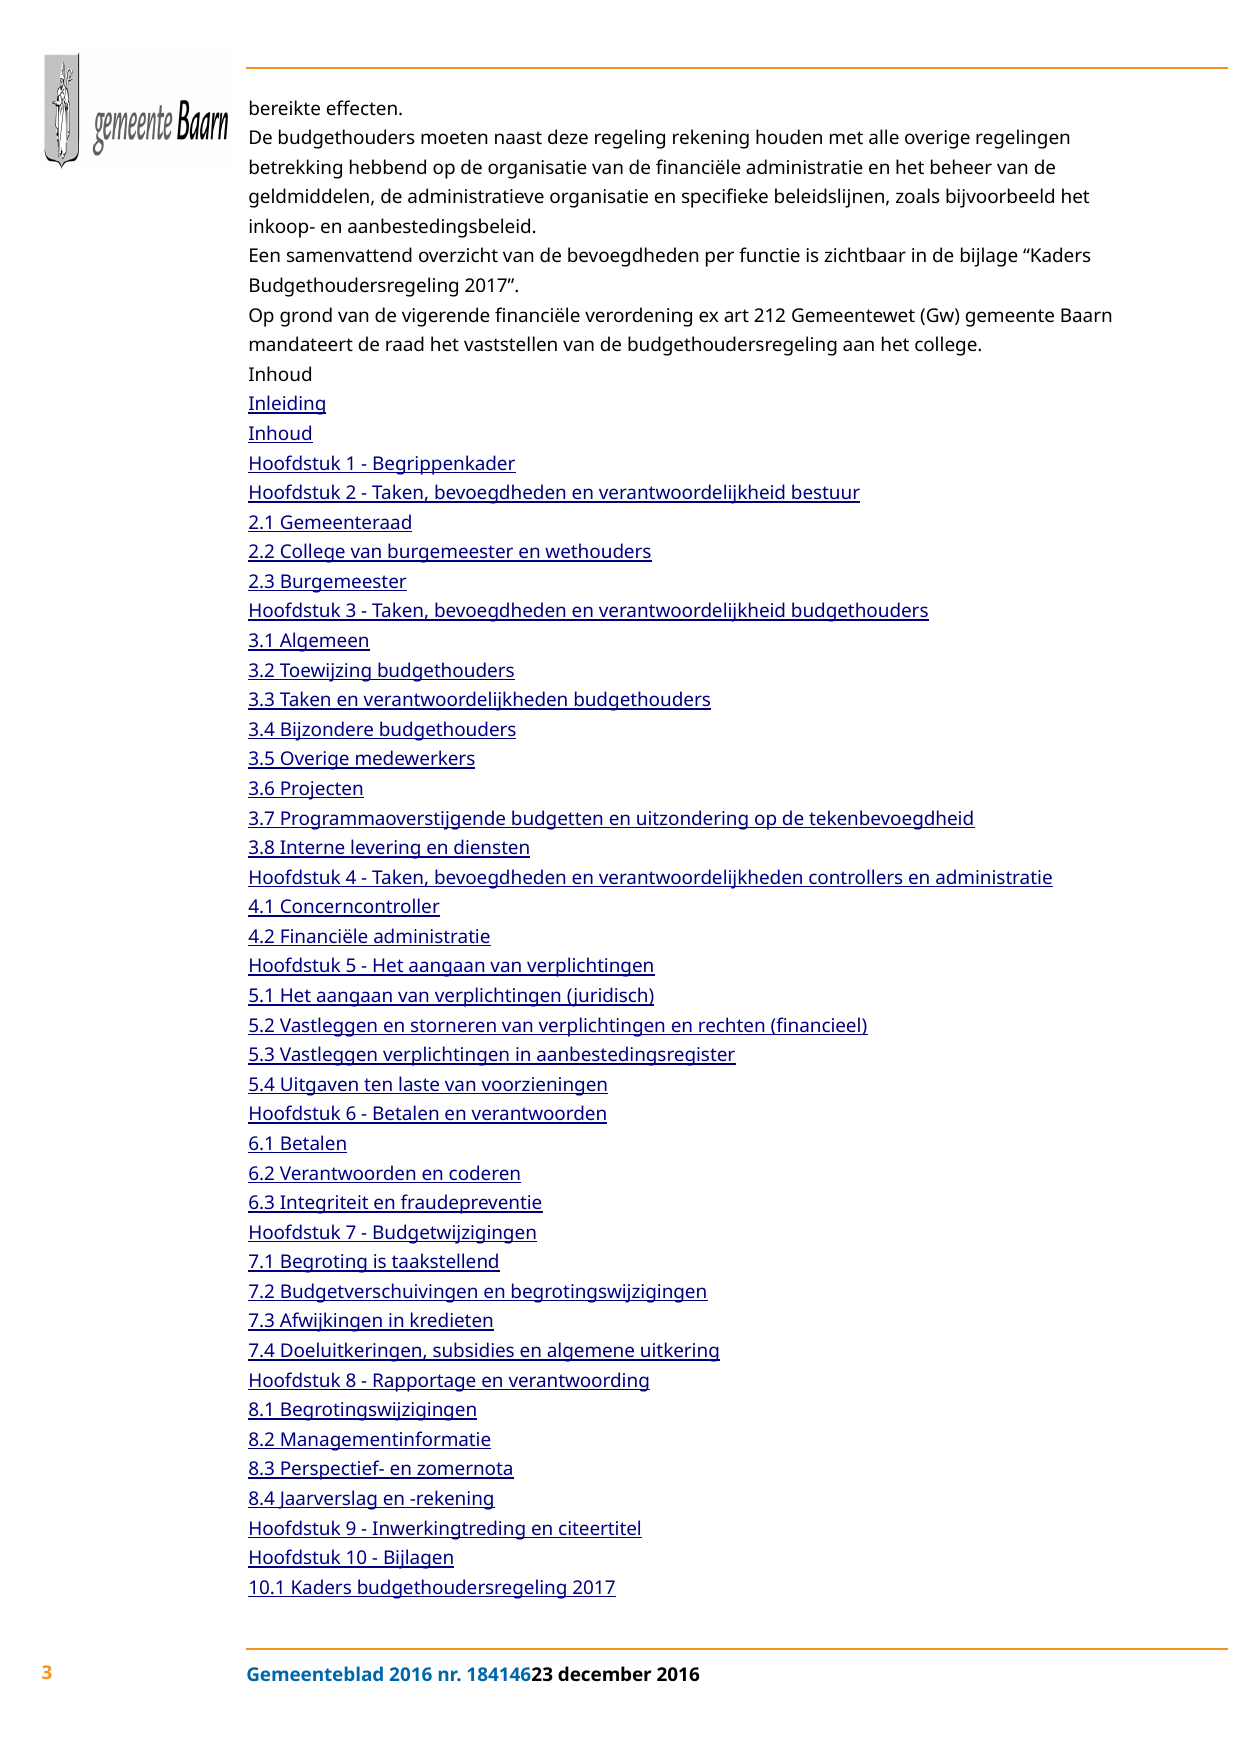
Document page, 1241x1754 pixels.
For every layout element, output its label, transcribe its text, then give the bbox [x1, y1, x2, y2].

text 4.2 Financiële administratie [248, 923, 1152, 949]
text 3.2 Toewijzing budgethouders [248, 657, 1152, 683]
text 3.3 Taken en verantwoordelijkheden budgethouders [248, 686, 1152, 712]
text Hoofdstuk 1 - Begrippenkader [248, 450, 1152, 476]
text bereikte effecten. [248, 95, 1152, 121]
text 3.5 Overige medewerkers [248, 746, 1152, 771]
text 3.1 Algemeen [248, 627, 1152, 653]
text 5.4 Uitgaven ten laste van voorzieningen [248, 1071, 1152, 1097]
text Op grond van de vigerende financiële verordening ex art 212 Gemeentewet (Gw) gemeente Baarn mandateert de raad het vaststellen van de budgethoudersregeling aan het college. [248, 302, 1152, 357]
text Een samenvattend overzicht van de bevoegdheden per functie is zichtbaar in de bijlage “Kaders Budgethoudersregeling 2017”. [248, 243, 1152, 298]
text Hoofdstuk 7 - Budgetwijzigingen [248, 1219, 1152, 1245]
text Hoofdstuk 8 - Rapportage en verantwoording [248, 1367, 1152, 1393]
text 4.1 Concerncontroller [248, 893, 1152, 919]
text 3.6 Projecten [248, 775, 1152, 801]
text Inhoud [248, 420, 1152, 446]
text Hoofdstuk 6 - Betalen en verantwoorden [248, 1101, 1152, 1126]
text 6.2 Verantwoorden en coderen [248, 1160, 1152, 1186]
text 7.1 Begroting is taakstellend [248, 1248, 1152, 1274]
text 7.3 Afwijkingen in kredieten [248, 1308, 1152, 1333]
text De budgethouders moeten naast deze regeling rekening houden met alle overige regelingen betrekking hebbend op de organisatie van de financiële administratie en het beheer van de geldmiddelen, de administratieve organisatie en specifieke beleidslijnen, zoals bijvoorbeeld het inkoop- en aanbestedingsbeleid. [248, 124, 1152, 239]
text Hoofdstuk 10 - Bijlagen [248, 1544, 1152, 1570]
text 2.2 College van burgemeester en wethouders [248, 538, 1152, 564]
text 2.3 Burgemeester [248, 568, 1152, 594]
text 10.1 Kaders budgethoudersregeling 2017 [248, 1574, 1152, 1600]
text 6.3 Integriteit en fraudepreventie [248, 1189, 1152, 1215]
text Hoofdstuk 9 - Inwerkingtreding en citeertitel [248, 1515, 1152, 1541]
text 7.2 Budgetverschuivingen en begrotingswijzigingen [248, 1278, 1152, 1304]
picture [41, 47, 231, 172]
text 5.3 Vastleggen verplichtingen in aanbestedingsregister [248, 1041, 1152, 1067]
text 6.1 Betalen [248, 1130, 1152, 1156]
text 8.2 Managementinformatie [248, 1426, 1152, 1452]
text 8.4 Jaarverslag en -rekening [248, 1485, 1152, 1511]
text 5.1 Het aangaan van verplichtingen (juridisch) [248, 982, 1152, 1008]
text Hoofdstuk 3 - Taken, bevoegdheden en verantwoordelijkheid budgethouders [248, 598, 1152, 623]
text 2.1 Gemeenteraad [248, 509, 1152, 535]
text 8.1 Begrotingswijzigingen [248, 1396, 1152, 1422]
text Hoofdstuk 2 - Taken, bevoegdheden en verantwoordelijkheid bestuur [248, 479, 1152, 505]
text 3.7 Programmaoverstijgende budgetten en uitzondering op de tekenbevoegdheid [248, 805, 1152, 831]
text 8.3 Perspectief- en zomernota [248, 1456, 1152, 1481]
text Hoofdstuk 5 - Het aangaan van verplichtingen [248, 953, 1152, 978]
text Inhoud [248, 361, 1152, 387]
text Hoofdstuk 4 - Taken, bevoegdheden en verantwoordelijkheden controllers en administratie [248, 864, 1152, 890]
text Inleiding [248, 391, 1152, 416]
text 7.4 Doeluitkeringen, subsidies en algemene uitkering [248, 1337, 1152, 1363]
text 3.4 Bijzondere budgethouders [248, 716, 1152, 742]
text 5.2 Vastleggen en storneren van verplichtingen en rechten (financieel) [248, 1012, 1152, 1038]
text 3.8 Interne levering en diensten [248, 834, 1152, 860]
